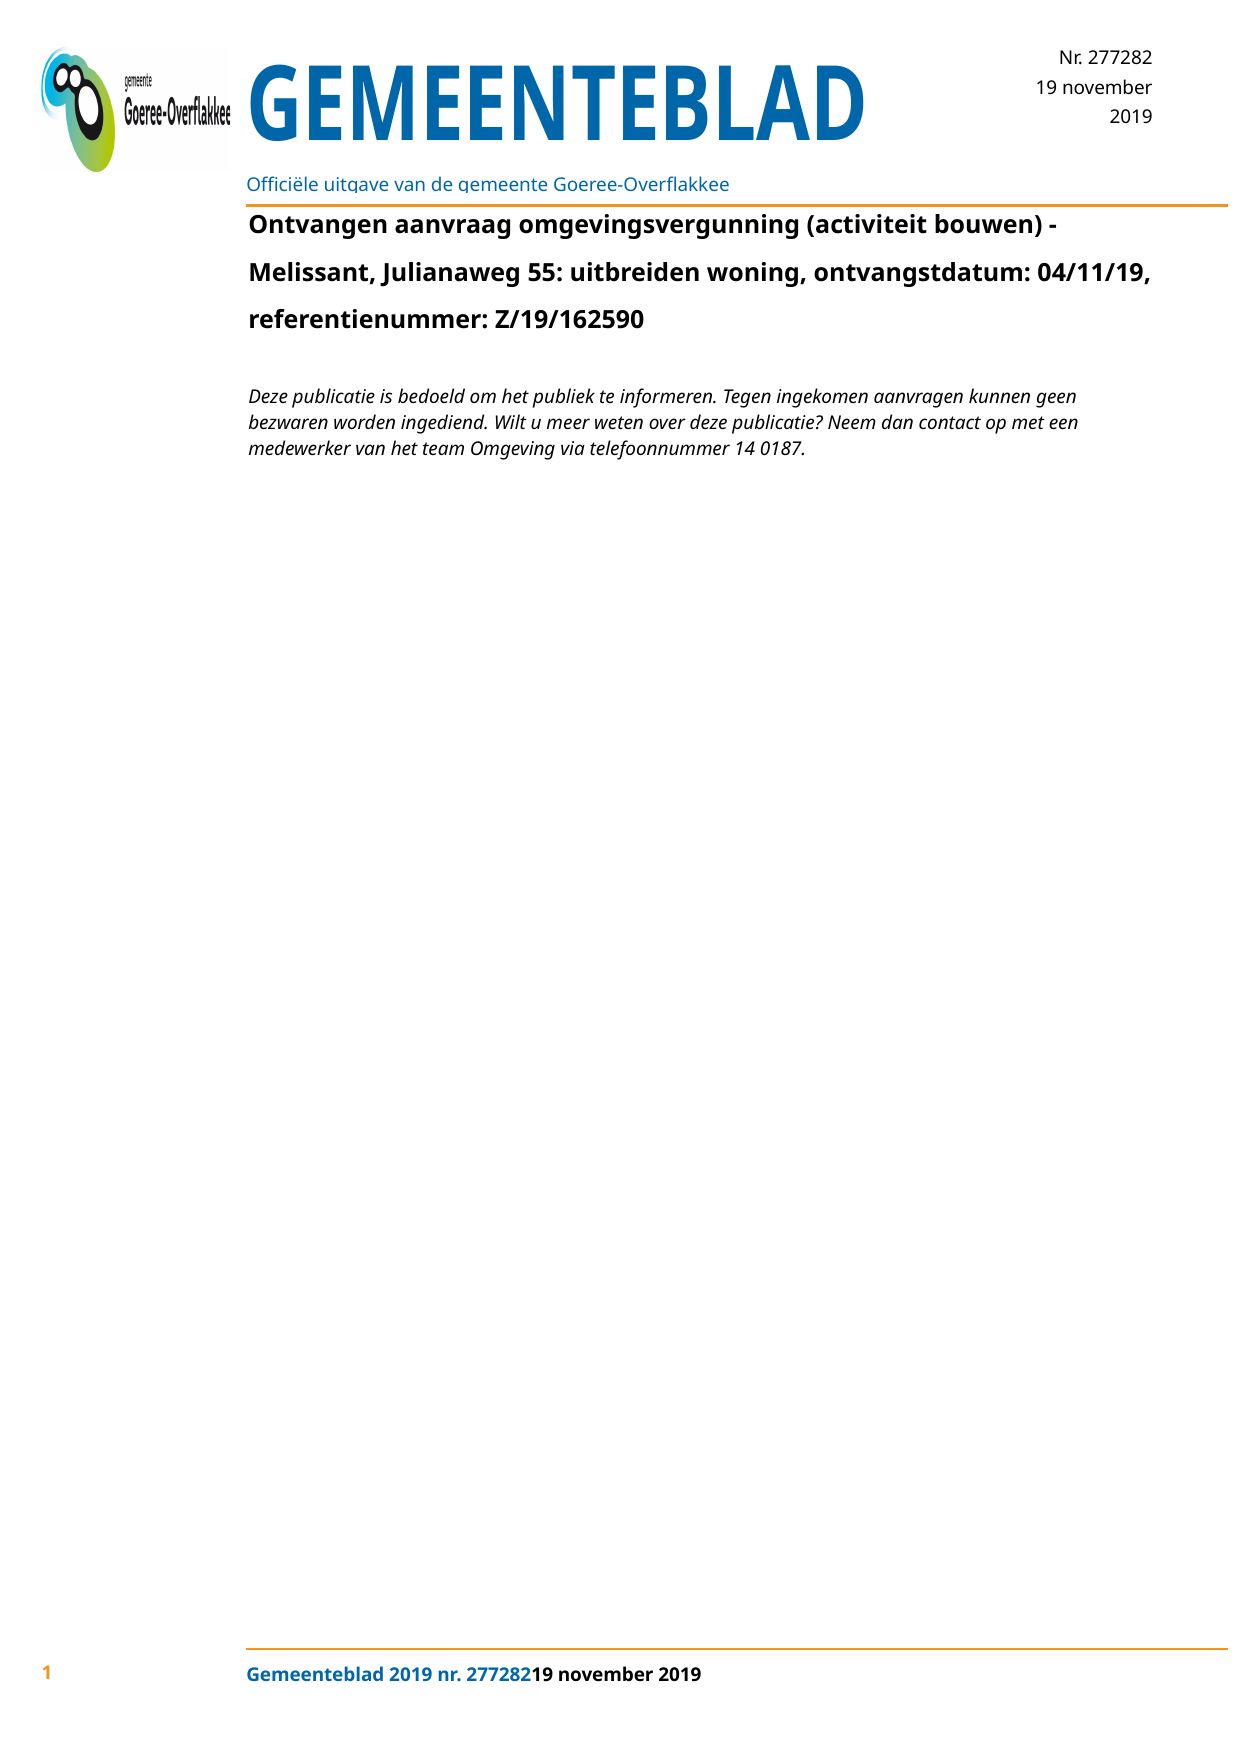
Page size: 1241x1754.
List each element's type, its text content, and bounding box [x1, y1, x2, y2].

picture [41, 47, 231, 172]
text Deze publicatie is bedoeld om het publiek te informeren. Tegen ingekomen aanvragen kunnen geen bezwaren worden ingediend. Wilt u meer weten over deze publicatie? Neem dan contact op met een medewerker van het team Omgeving via telefoonnummer 14 0187. [248, 384, 1152, 461]
text Ontvangen aanvraag omgevingsvergunning (activiteit bouwen) - Melissant, Julianaweg 55: uitbreiden woning, ontvangstdatum: 04/11/19, referentienummer: Z/19/162590 [248, 207, 1152, 336]
